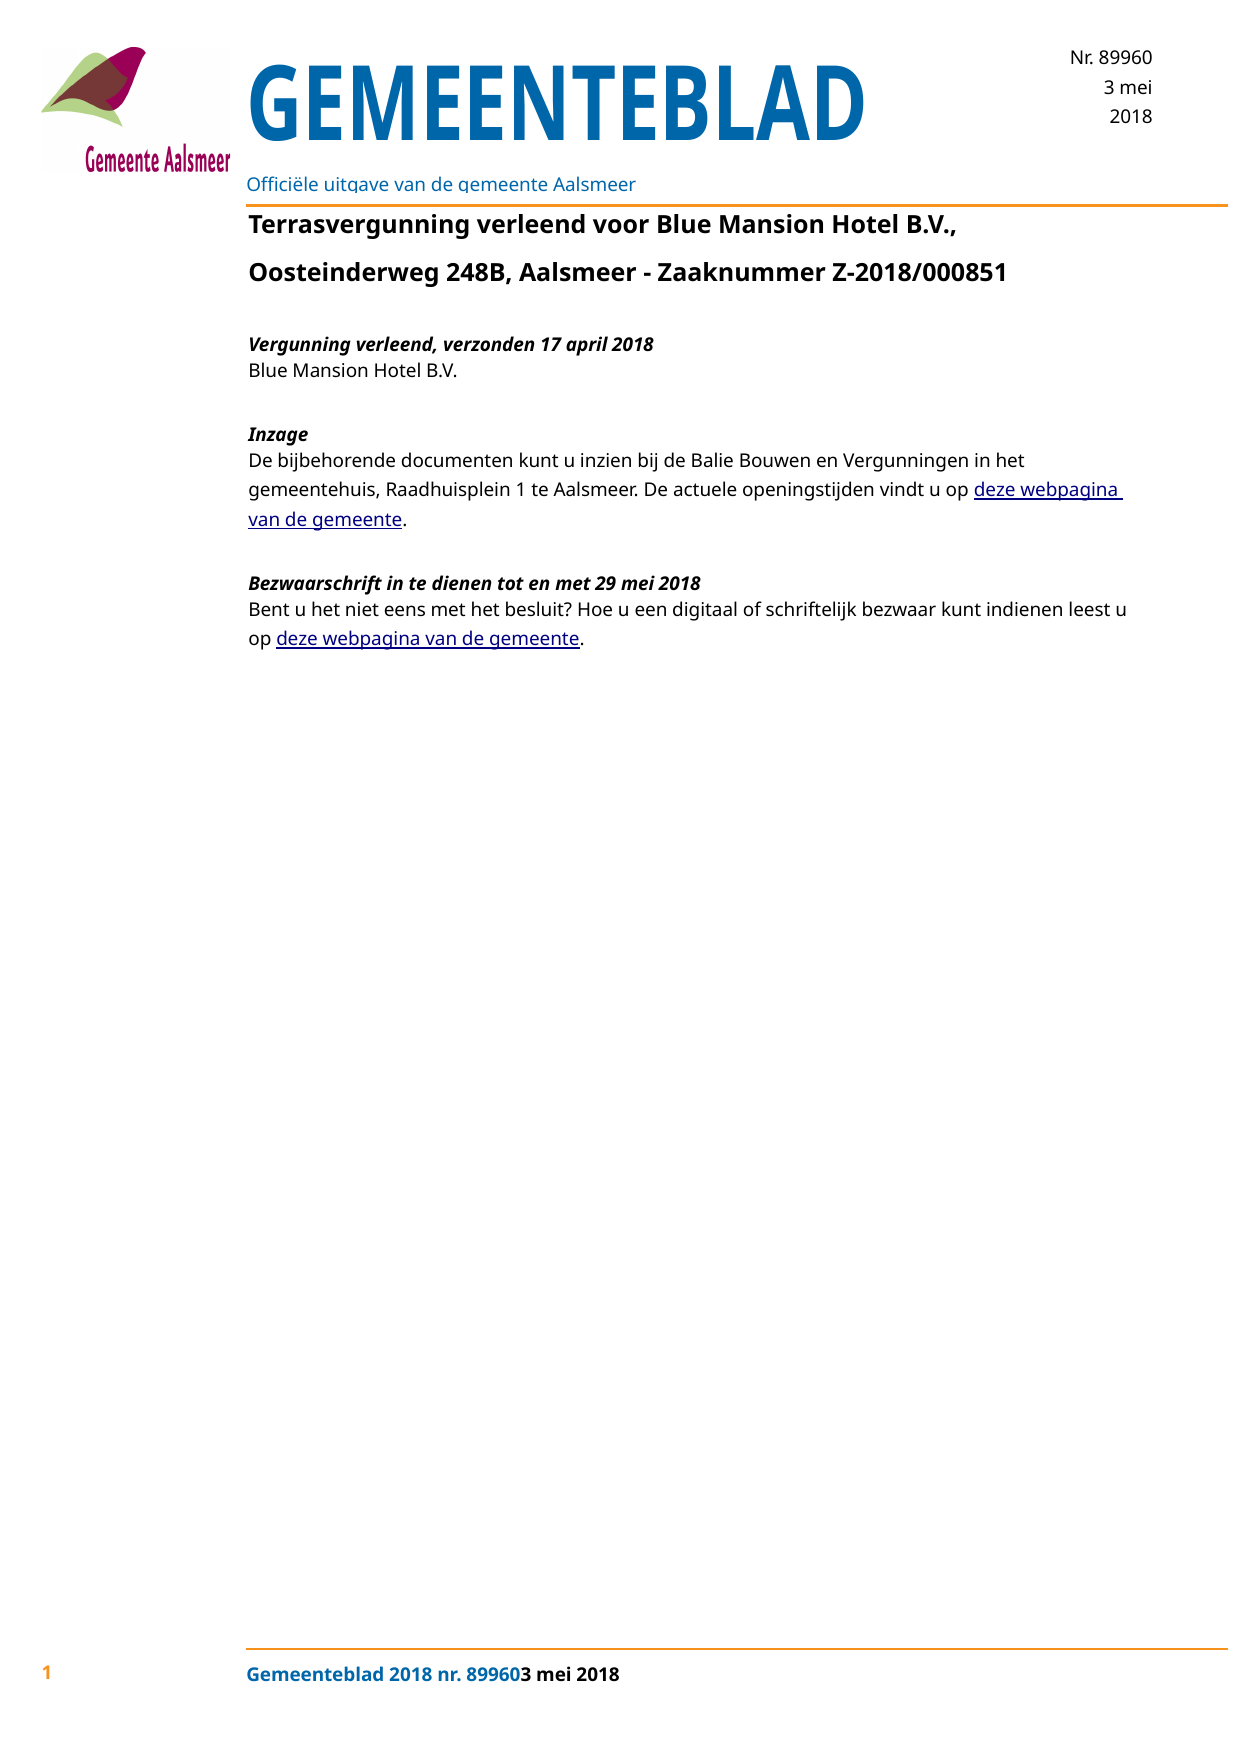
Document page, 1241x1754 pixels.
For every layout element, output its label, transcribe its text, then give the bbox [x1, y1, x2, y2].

text De bijbehorende documenten kunt u inzien bij de Balie Bouwen en Vergunningen in het gemeentehuis, Raadhuisplein 1 te Aalsmeer. De actuele openingstijden vindt u op deze webpagina van de gemeente. [248, 447, 1152, 532]
text Bezwaarschrift in te dienen tot en met 29 mei 2018 [248, 570, 1152, 596]
picture [41, 47, 231, 172]
text Terrasvergunning verleend voor Blue Mansion Hotel B.V., Oosteinderweg 248B, Aalsmeer - Zaaknummer Z-2018/000851 [248, 207, 1152, 288]
text Vergunning verleend, verzonden 17 april 2018 [248, 331, 1152, 357]
text Bent u het niet eens met het besluit? Hoe u een digitaal of schriftelijk bezwaar kunt indienen leest u op deze webpagina van de gemeente. [248, 596, 1152, 651]
text Inzage [248, 421, 1152, 447]
text Blue Mansion Hotel B.V. [248, 357, 1152, 383]
